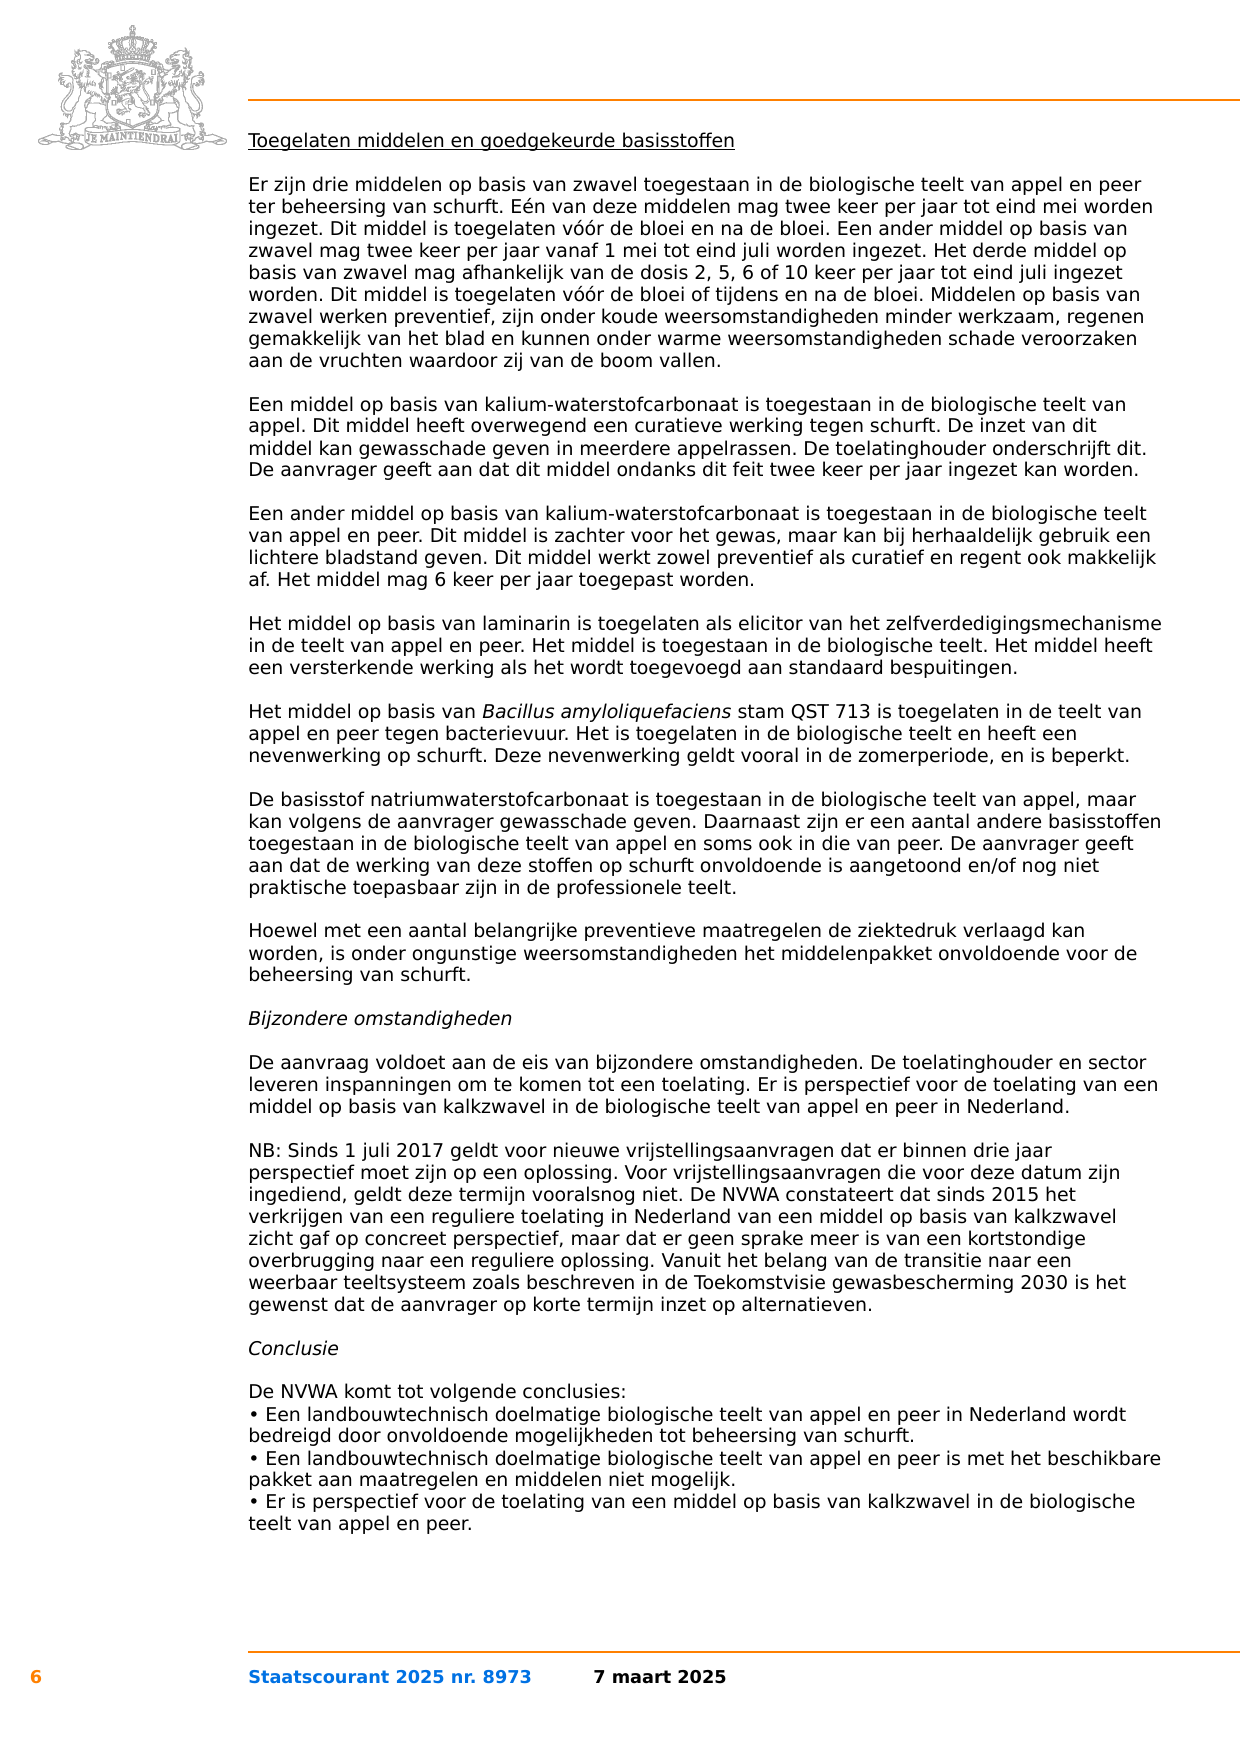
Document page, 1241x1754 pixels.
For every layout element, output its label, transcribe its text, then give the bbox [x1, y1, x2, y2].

text Er zijn drie middelen op basis van zwavel toegestaan in de biologische teelt van appel en peer ter beheersing van schurft. Eén van deze middelen mag twee keer per jaar tot eind mei worden ingezet. Dit middel is toegelaten vóór de bloei en na de bloei. Een ander middel op basis van zwavel mag twee keer per jaar vanaf 1 mei tot eind juli worden ingezet. Het derde middel op basis van zwavel mag afhankelijk van de dosis 2, 5, 6 of 10 keer per jaar tot eind juli ingezet worden. Dit middel is toegelaten vóór de bloei of tijdens en na de bloei. Middelen op basis van zwavel werken preventief, zijn onder koude weersomstandigheden minder werkzaam, regenen gemakkelijk van het blad en kunnen onder warme weersomstandigheden schade veroorzaken aan de vruchten waardoor zij van de boom vallen. [248, 174, 1163, 372]
text Hoewel met een aantal belangrijke preventieve maatregelen de ziektedruk verlaagd kan worden, is onder ongunstige weersomstandigheden het middelenpakket onvoldoende voor de beheersing van schurft. [248, 920, 1163, 986]
picture [38, 25, 227, 150]
subtitle Bijzondere omstandigheden [248, 1008, 1163, 1030]
text De basisstof natriumwaterstofcarbonaat is toegestaan in de biologische teelt van appel, maar kan volgens de aanvrager gewasschade geven. Daarnaast zijn er een aantal andere basisstoffen toegestaan in de biologische teelt van appel en soms ook in die van peer. De aanvrager geeft aan dat de werking van deze stoffen op schurft onvoldoende is aangetoond en/of nog niet praktische toepasbaar zijn in de professionele teelt. [248, 789, 1163, 898]
subtitle Toegelaten middelen en goedgekeurde basisstoffen [248, 130, 1163, 152]
text Een middel op basis van kalium-waterstofcarbonaat is toegestaan in de biologische teelt van appel. Dit middel heeft overwegend een curatieve werking tegen schurft. De inzet van dit middel kan gewasschade geven in meerdere appelrassen. De toelatinghouder onderschrijft dit. De aanvrager geeft aan dat dit middel ondanks dit feit twee keer per jaar ingezet kan worden. [248, 393, 1163, 481]
text • Een landbouwtechnisch doelmatige biologische teelt van appel en peer is met het beschikbare pakket aan maatregelen en middelen niet mogelijk. [248, 1447, 1163, 1491]
text Het middel op basis van Bacillus amyloliquefaciens stam QST 713 is toegelaten in de teelt van appel en peer tegen bacterievuur. Het is toegelaten in de biologische teelt en heeft een nevenwerking op schurft. Deze nevenwerking geldt vooral in de zomerperiode, en is beperkt. [248, 701, 1163, 767]
text Een ander middel op basis van kalium-waterstofcarbonaat is toegestaan in de biologische teelt van appel en peer. Dit middel is zachter voor het gewas, maar kan bij herhaaldelijk gebruik een lichtere bladstand geven. Dit middel werkt zowel preventief als curatief en regent ook makkelijk af. Het middel mag 6 keer per jaar toegepast worden. [248, 503, 1163, 591]
text NB: Sinds 1 juli 2017 geldt voor nieuwe vrijstellingsaanvragen dat er binnen drie jaar perspectief moet zijn op een oplossing. Voor vrijstellingsaanvragen die voor deze datum zijn ingediend, geldt deze termijn vooralsnog niet. De NVWA constateert dat sinds 2015 het verkrijgen van een reguliere toelating in Nederland van een middel op basis van kalkzwavel zicht gaf op concreet perspectief, maar dat er geen sprake meer is van een kortstondige overbrugging naar een reguliere oplossing. Vanuit het belang van de transitie naar een weerbaar teeltsysteem zoals beschreven in de Toekomstvisie gewasbescherming 2030 is het gewenst dat de aanvrager op korte termijn inzet op alternatieven. [248, 1140, 1163, 1316]
text • Er is perspectief voor de toelating van een middel op basis van kalkzwavel in de biologische teelt van appel en peer. [248, 1491, 1163, 1535]
text • Een landbouwtechnisch doelmatige biologische teelt van appel en peer in Nederland wordt bedreigd door onvoldoende mogelijkheden tot beheersing van schurft. [248, 1403, 1163, 1447]
text De aanvraag voldoet aan de eis van bijzondere omstandigheden. De toelatinghouder en sector leveren inspanningen om te komen tot een toelating. Er is perspectief voor de toelating van een middel op basis van kalkzwavel in de biologische teelt van appel en peer in Nederland. [248, 1052, 1163, 1118]
text De NVWA komt tot volgende conclusies: [248, 1381, 1163, 1403]
subtitle Conclusie [248, 1338, 1163, 1359]
text Het middel op basis van laminarin is toegelaten als elicitor van het zelfverdedigingsmechanisme in de teelt van appel en peer. Het middel is toegestaan in de biologische teelt. Het middel heeft een versterkende werking als het wordt toegevoegd aan standaard bespuitingen. [248, 613, 1163, 679]
